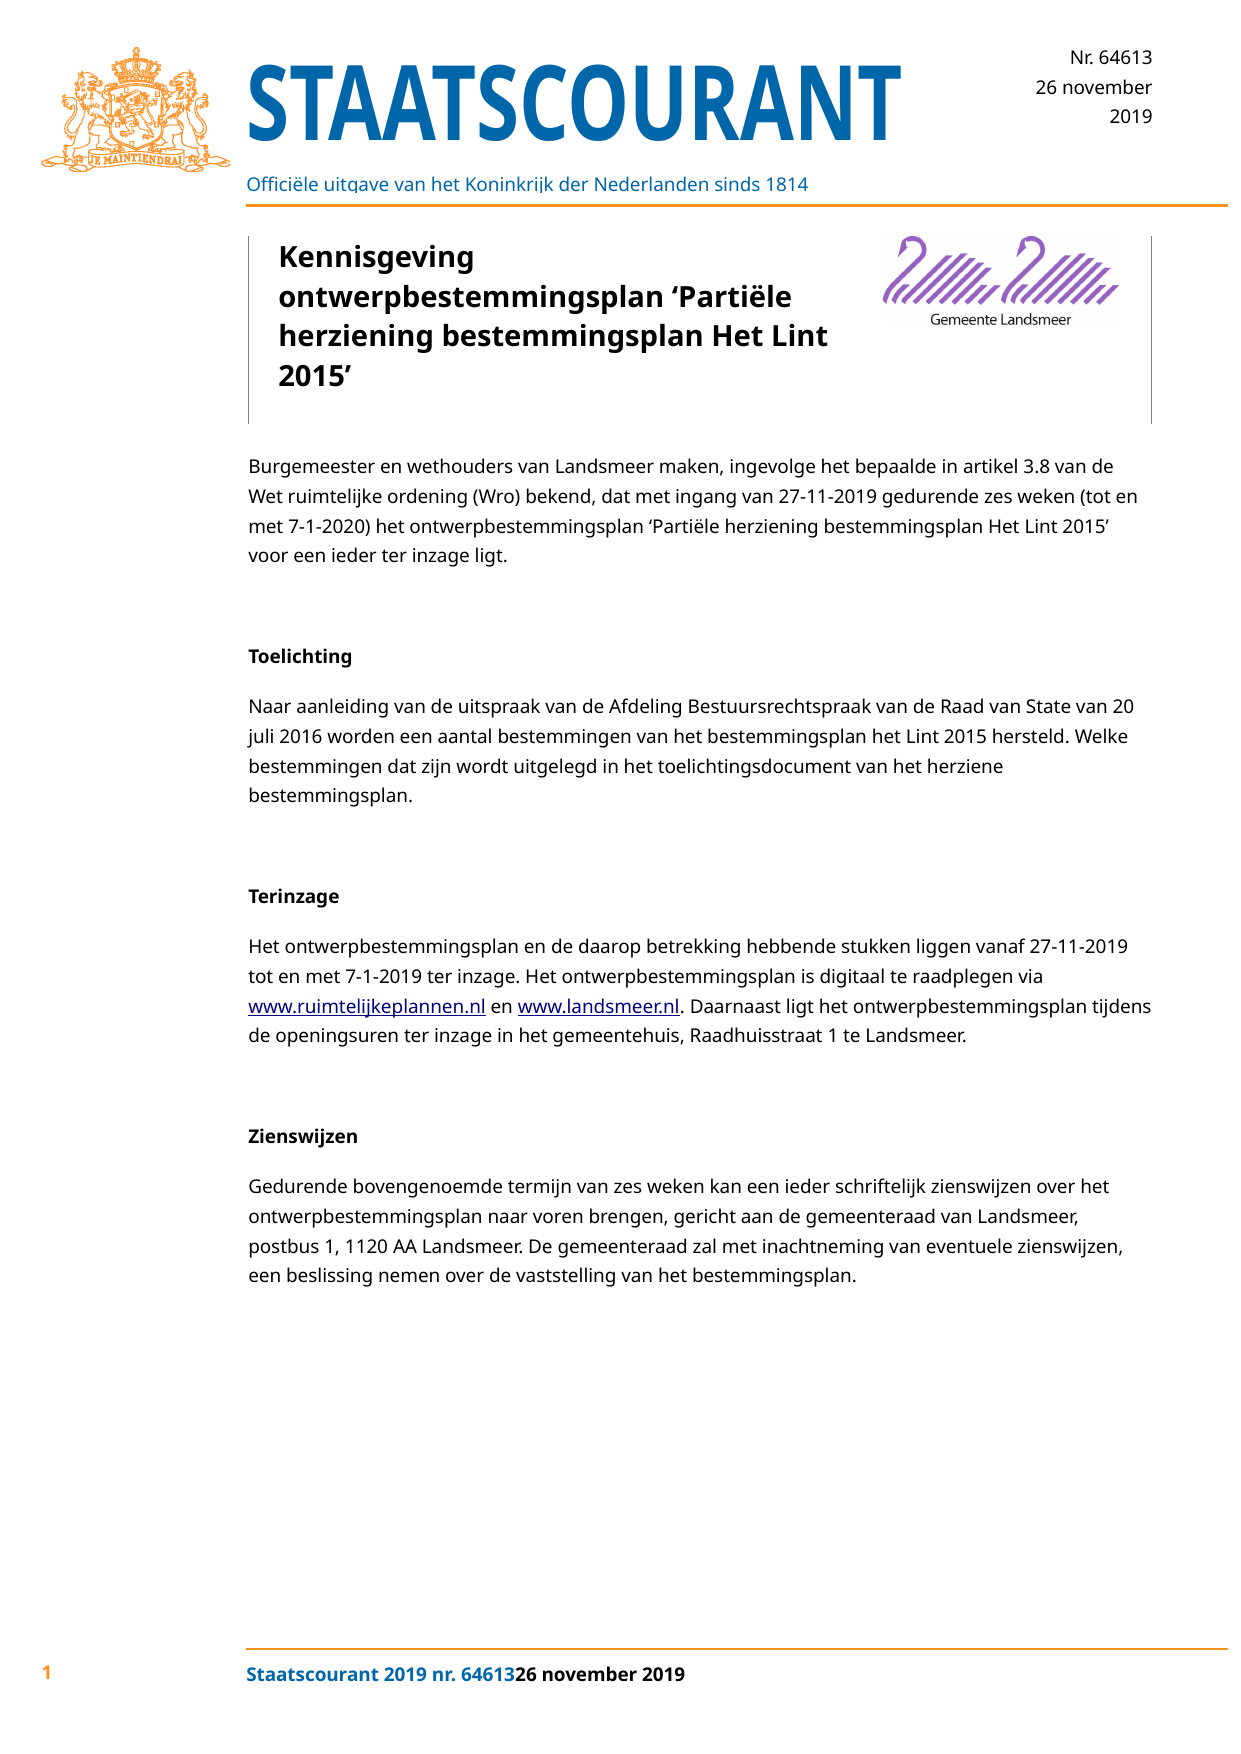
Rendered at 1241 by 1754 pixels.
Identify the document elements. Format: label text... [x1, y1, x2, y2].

text Het ontwerpbestemmingsplan en de daarop betrekking hebbende stukken liggen vanaf 27-11-2019 tot en met 7-1-2019 ter inzage. Het ontwerpbestemmingsplan is digitaal te raadplegen via www.ruimtelijkeplannen.nl en www.landsmeer.nl. Daarnaast ligt het ontwerpbestemmingsplan tijdens de openingsuren ter inzage in het gemeentehuis, Raadhuisstraat 1 te Landsmeer. [248, 934, 1152, 1048]
text Burgemeester en wethouders van Landsmeer maken, ingevolge het bepaalde in artikel 3.8 van de Wet ruimtelijke ordening (Wro) bekend, dat met ingang van 27-11-2019 gedurende zes weken (tot en met 7-1-2020) het ontwerpbestemmingsplan ‘Partiële herziening bestemmingsplan Het Lint 2015’ voor een ieder ter inzage ligt. [248, 454, 1152, 568]
table_header Kennisgeving ontwerpbestemmingsplan ‘Partiële herziening bestemmingsplan Het Lint 2015’ [249, 236, 850, 424]
picture [882, 236, 1119, 325]
text Toelichting [248, 643, 1152, 669]
text Gedurende bovengenoemde termijn van zes weken kan een ieder schriftelijk zienswijzen over het ontwerpbestemmingsplan naar voren brengen, gericht aan de gemeenteraad van Landsmeer, postbus 1, 1120 AA Landsmeer. De gemeenteraad zal met inachtneming van eventuele zienswijzen, een beslissing nemen over de vaststelling van het bestemmingsplan. [248, 1174, 1152, 1288]
text Naar aanleiding van de uitspraak van de Afdeling Bestuursrechtspraak van de Raad van State van 20 juli 2016 worden een aantal bestemmingen van het bestemmingsplan het Lint 2015 hersteld. Welke bestemmingen dat zijn wordt uitgelegd in het toelichtingsdocument van het herziene bestemmingsplan. [248, 694, 1152, 808]
text Zienswijzen [248, 1123, 1152, 1149]
text Terinzage [248, 883, 1152, 909]
picture [41, 47, 231, 172]
table_header [850, 236, 1151, 424]
